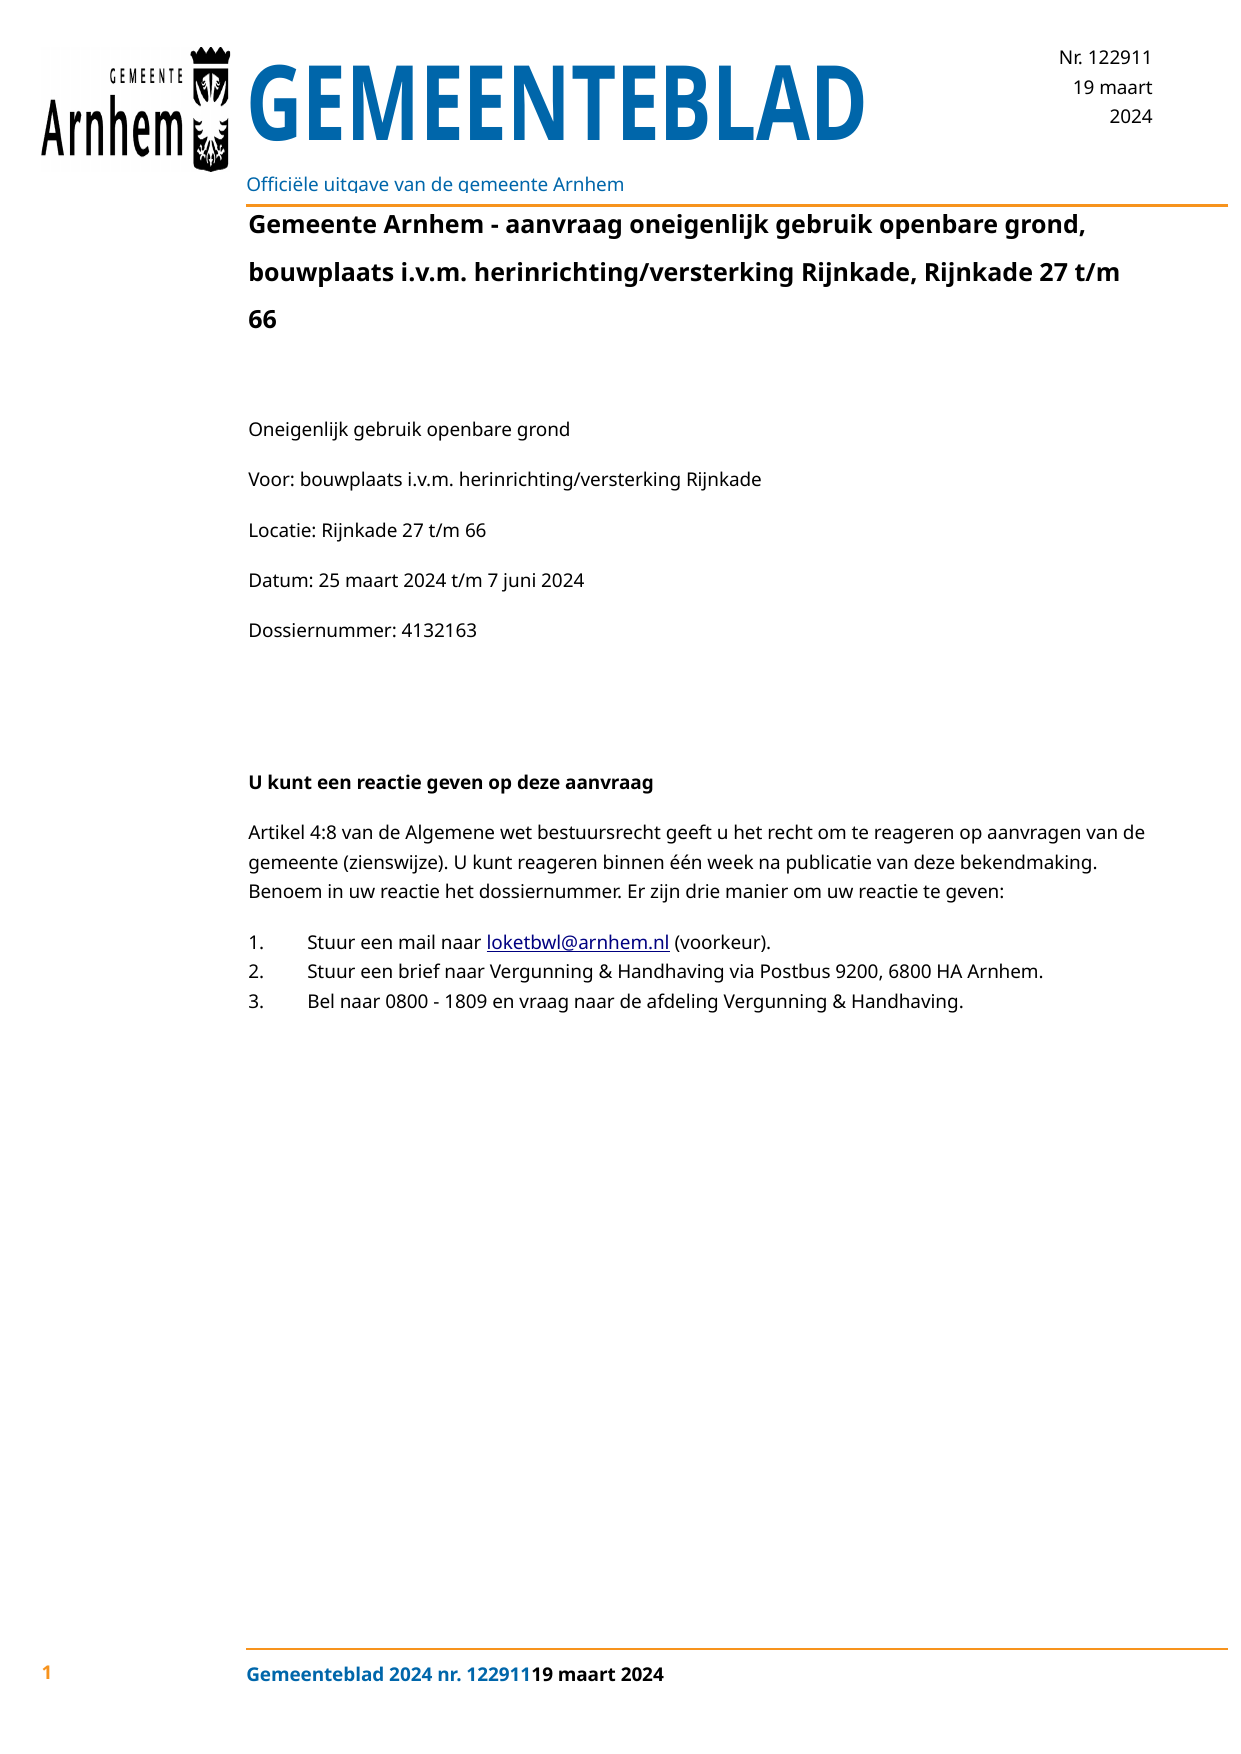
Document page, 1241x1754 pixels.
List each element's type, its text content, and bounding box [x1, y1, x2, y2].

text Locatie: Rijnkade 27 t/m 66 [248, 517, 1152, 542]
text U kunt een reactie geven op deze aanvraag [248, 769, 1152, 794]
list Bel naar 0800 - 1809 en vraag naar de afdeling Vergunning & Handhaving. [248, 988, 1152, 1014]
text Oneigenlijk gebruik openbare grond [248, 416, 1152, 442]
picture [41, 47, 231, 172]
text Datum: 25 maart 2024 t/m 7 juni 2024 [248, 567, 1152, 593]
text Dossiernummer: 4132163 [248, 618, 1152, 643]
text Gemeente Arnhem - aanvraag oneigenlijk gebruik openbare grond, bouwplaats i.v.m. herinrichting/versterking Rijnkade, Rijnkade 27 t/m 66 [248, 207, 1152, 336]
text Voor: bouwplaats i.v.m. herinrichting/versterking Rijnkade [248, 466, 1152, 492]
text Artikel 4:8 van de Algemene wet bestuursrecht geeft u het recht om te reageren op aanvragen van de gemeente (zienswijze). U kunt reageren binnen één week na publicatie van deze bekendmaking. Benoem in uw reactie het dossiernummer. Er zijn drie manier om uw reactie te geven: [248, 819, 1152, 904]
list Stuur een mail naar loketbwl@arnhem.nl (voorkeur). [248, 929, 1152, 954]
list Stuur een brief naar Vergunning & Handhaving via Postbus 9200, 6800 HA Arnhem. [248, 958, 1152, 984]
